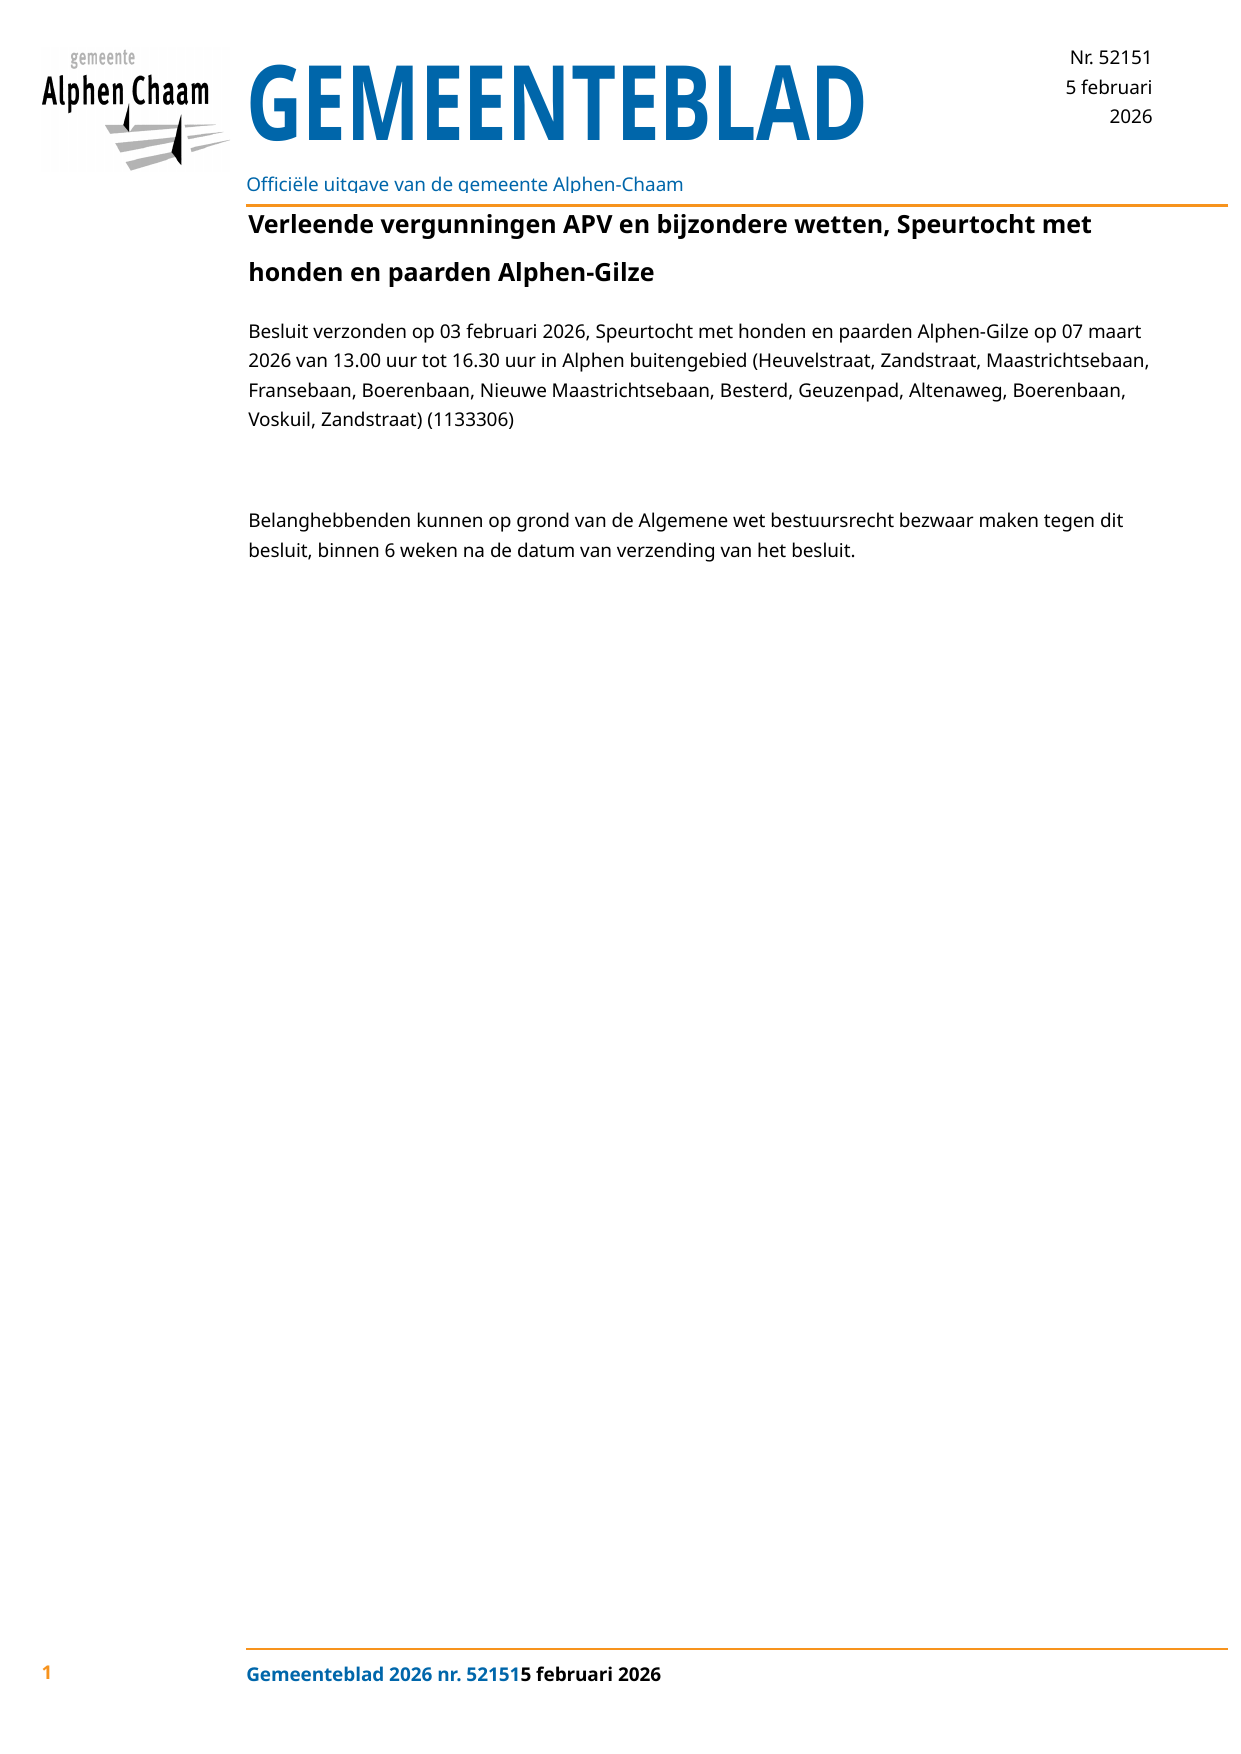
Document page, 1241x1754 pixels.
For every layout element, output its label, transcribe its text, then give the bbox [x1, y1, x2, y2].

text Besluit verzonden op 03 februari 2026, Speurtocht met honden en paarden Alphen-Gilze op 07 maart 2026 van 13.00 uur tot 16.30 uur in Alphen buitengebied (Heuvelstraat, Zandstraat, Maastrichtsebaan, Fransebaan, Boerenbaan, Nieuwe Maastrichtsebaan, Besterd, Geuzenpad, Altenaweg, Boerenbaan, Voskuil, Zandstraat) (1133306) [248, 318, 1152, 432]
text Belanghebbenden kunnen op grond van de Algemene wet bestuursrecht bezwaar maken tegen dit besluit, binnen 6 weken na de datum van verzending van het besluit. [248, 507, 1152, 563]
picture [41, 47, 231, 172]
text Verleende vergunningen APV en bijzondere wetten, Speurtocht met honden en paarden Alphen-Gilze [248, 207, 1152, 288]
